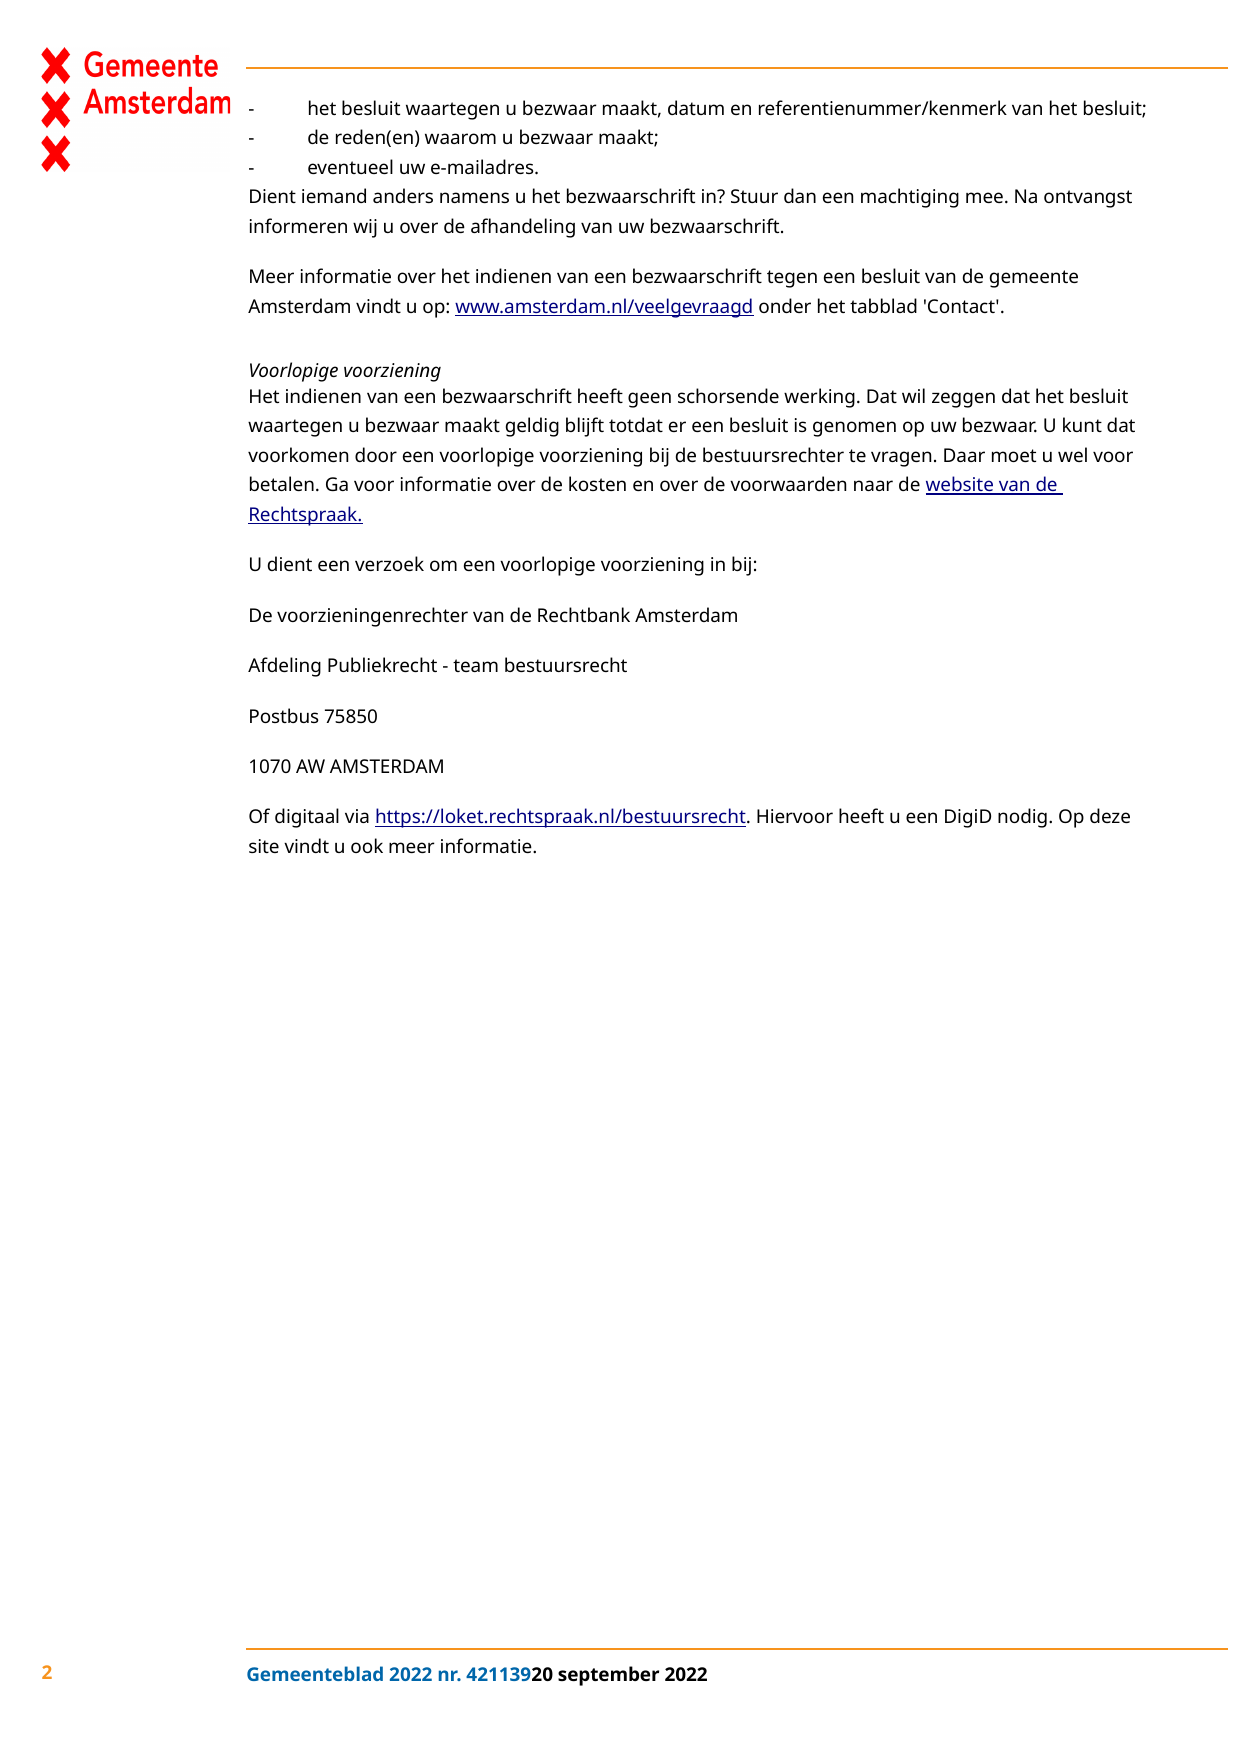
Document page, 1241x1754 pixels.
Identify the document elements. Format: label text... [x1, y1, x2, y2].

text 1070 AW AMSTERDAM [248, 753, 1152, 779]
text Afdeling Publiekrecht - team bestuursrecht [248, 652, 1152, 678]
picture [41, 47, 231, 172]
list het besluit waartegen u bezwaar maakt, datum en referentienummer/kenmerk van het besluit; [248, 95, 1152, 121]
text U dient een verzoek om een voorlopige voorziening in bij: [248, 552, 1152, 577]
text Voorlopige voorziening [248, 357, 1152, 383]
list eventueel uw e-mailadres. [248, 154, 1152, 180]
text Postbus 75850 [248, 703, 1152, 728]
text Het indienen van een bezwaarschrift heeft geen schorsende werking. Dat wil zeggen dat het besluit waartegen u bezwaar maakt geldig blijft totdat er een besluit is genomen op uw bezwaar. U kunt dat voorkomen door een voorlopige voorziening bij de bestuursrechter te vragen. Daar moet u wel voor betalen. Ga voor informatie over de kosten en over de voorwaarden naar de website van de Rechtspraak. [248, 383, 1152, 527]
text Of digitaal via https://loket.rechtspraak.nl/bestuursrecht. Hiervoor heeft u een DigiD nodig. Op deze site vindt u ook meer informatie. [248, 804, 1152, 859]
text Dient iemand anders namens u het bezwaarschrift in? Stuur dan een machtiging mee. Na ontvangst informeren wij u over de afhandeling van uw bezwaarschrift. [248, 183, 1152, 239]
text Meer informatie over het indienen van een bezwaarschrift tegen een besluit van de gemeente Amsterdam vindt u op: www.amsterdam.nl/veelgevraagd onder het tabblad 'Contact'. [248, 263, 1152, 319]
list de reden(en) waarom u bezwaar maakt; [248, 124, 1152, 150]
text De voorzieningenrechter van de Rechtbank Amsterdam [248, 602, 1152, 628]
